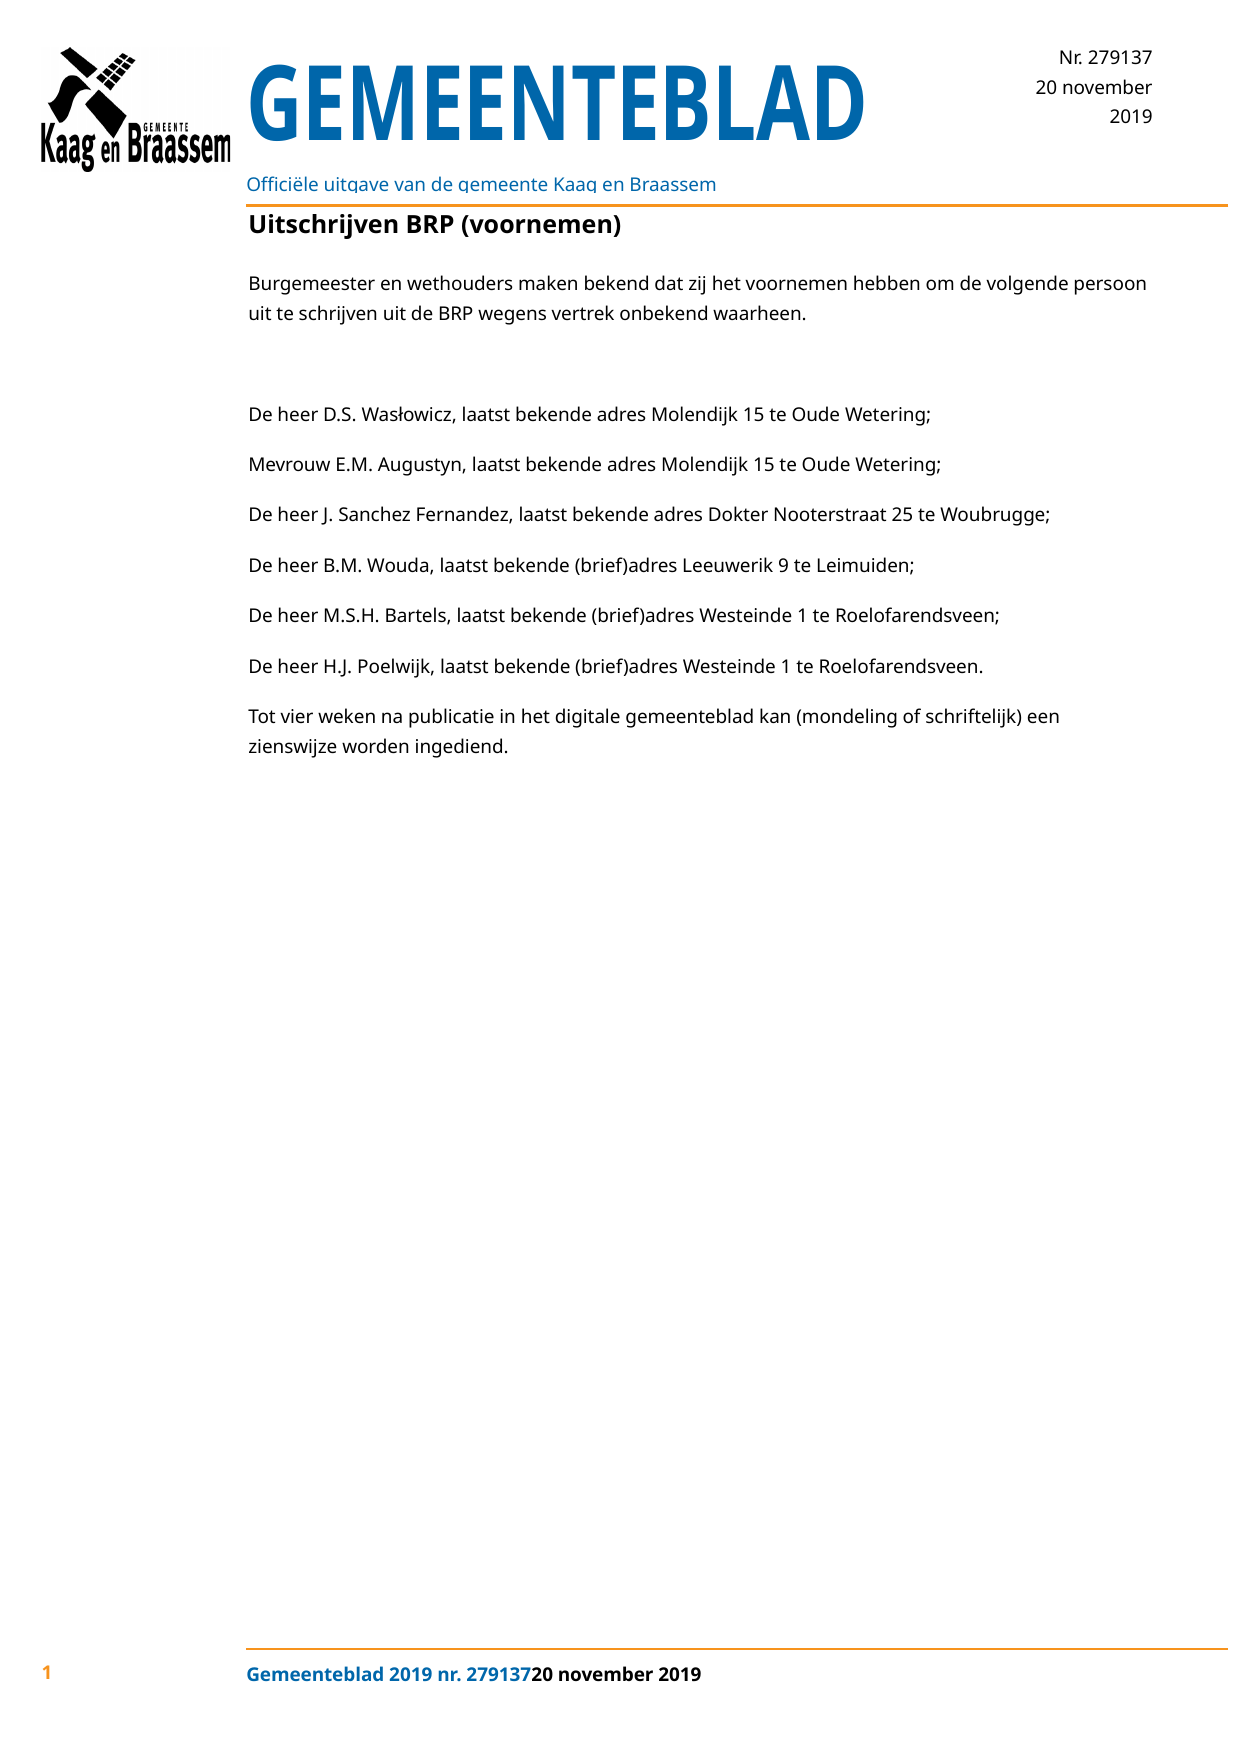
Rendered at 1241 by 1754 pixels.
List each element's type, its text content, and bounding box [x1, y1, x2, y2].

text De heer B.M. Wouda, laatst bekende (brief)adres Leeuwerik 9 te Leimuiden; [248, 552, 1152, 578]
text De heer D.S. Wasłowicz, laatst bekende adres Molendijk 15 te Oude Wetering; [248, 401, 1152, 426]
text De heer M.S.H. Bartels, laatst bekende (brief)adres Westeinde 1 te Roelofarendsveen; [248, 602, 1152, 628]
text Burgemeester en wethouders maken bekend dat zij het voornemen hebben om de volgende persoon uit te schrijven uit de BRP wegens vertrek onbekend waarheen. [248, 270, 1152, 326]
text De heer H.J. Poelwijk, laatst bekende (brief)adres Westeinde 1 te Roelofarendsveen. [248, 653, 1152, 678]
picture [41, 47, 231, 172]
text Uitschrijven BRP (voornemen) [248, 207, 1152, 241]
text Mevrouw E.M. Augustyn, laatst bekende adres Molendijk 15 te Oude Wetering; [248, 451, 1152, 477]
text Tot vier weken na publicatie in het digitale gemeenteblad kan (mondeling of schriftelijk) een zienswijze worden ingediend. [248, 703, 1152, 758]
text De heer J. Sanchez Fernandez, laatst bekende adres Dokter Nooterstraat 25 te Woubrugge; [248, 502, 1152, 527]
